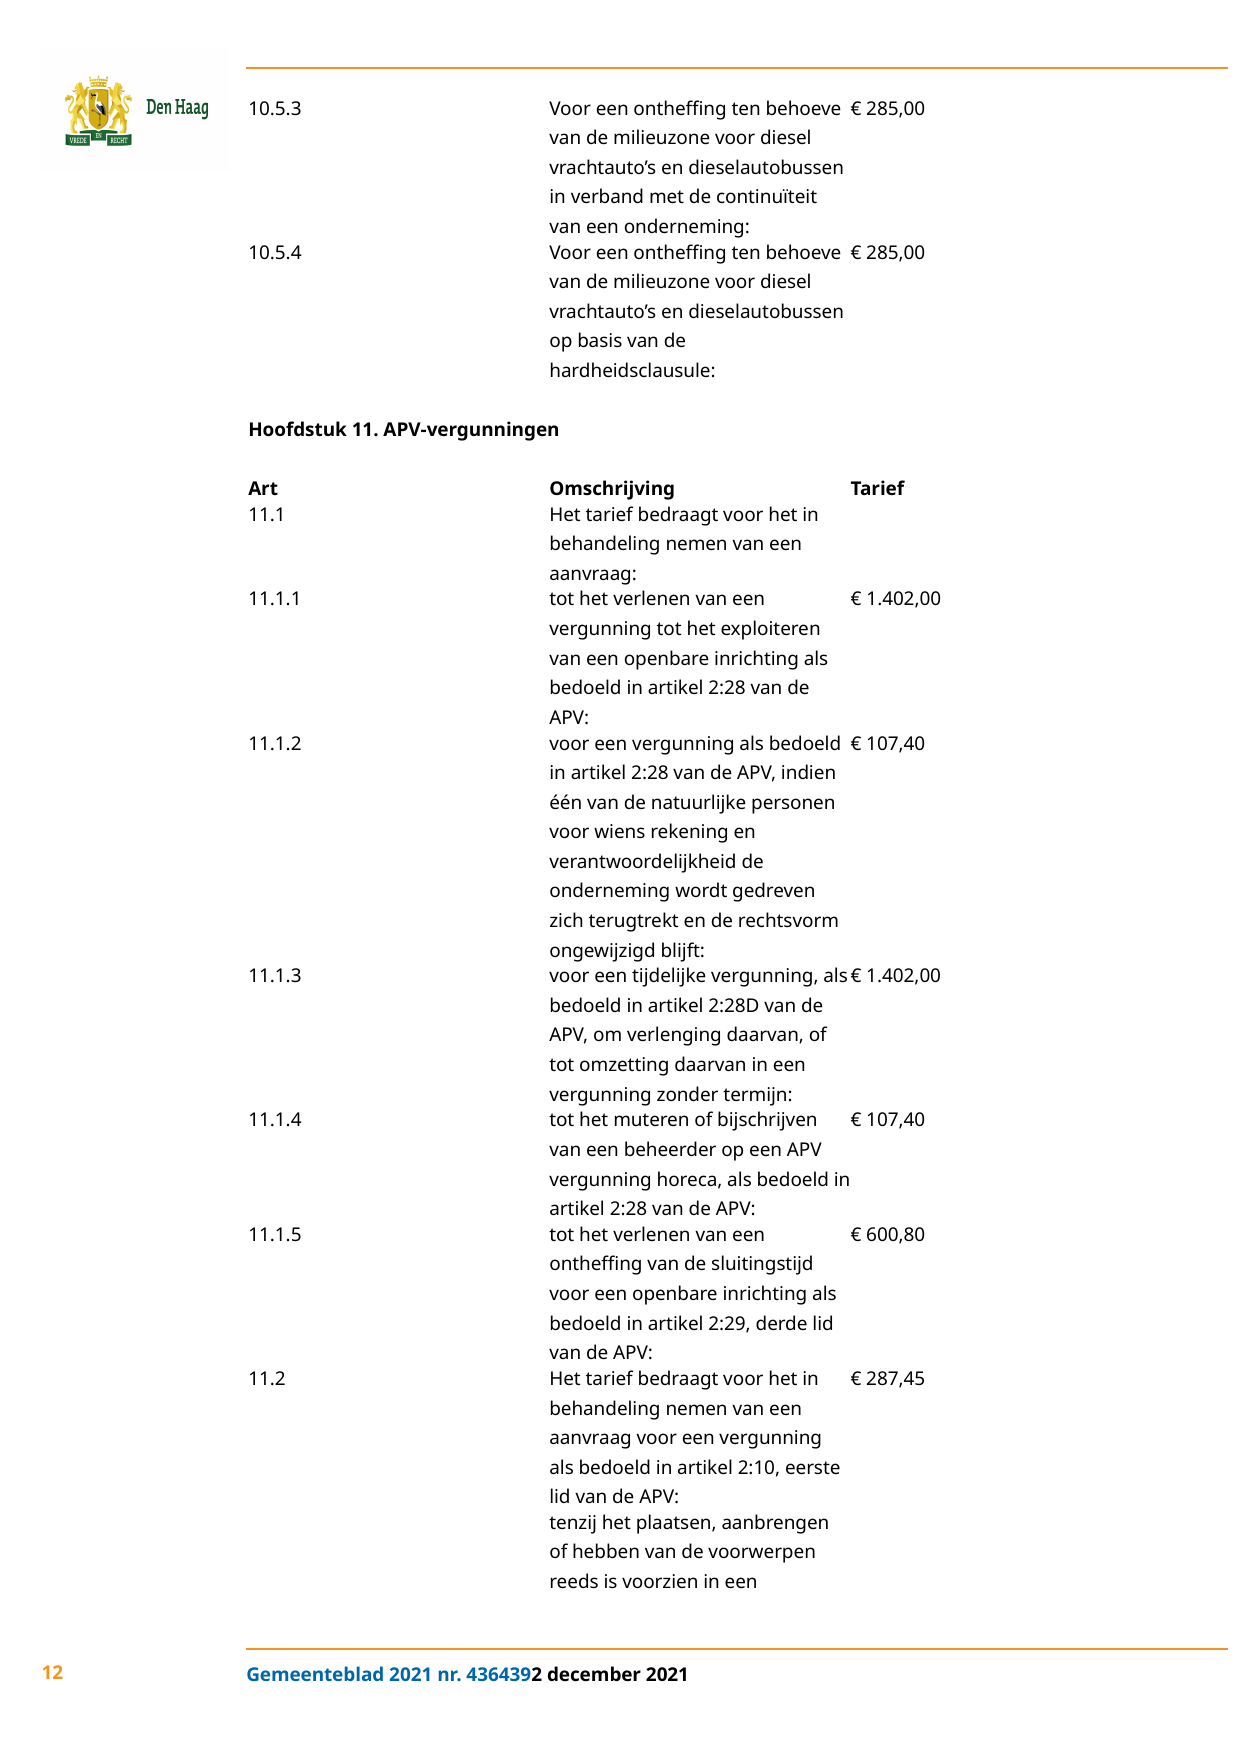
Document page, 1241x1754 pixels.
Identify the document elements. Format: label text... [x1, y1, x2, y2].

table_cell tenzij het plaatsen, aanbrengen of hebben van de voorwerpen reeds is voorzien in een [549, 1509, 850, 1594]
table_cell 10.5.3 [248, 95, 549, 239]
table_cell 11.1.4 [248, 1107, 549, 1221]
table_header Art [248, 475, 549, 501]
table_cell Voor een ontheffing ten behoeve van de milieuzone voor diesel vrachtauto’s en dieselautobussen in verband met de continuïteit van een onderneming: [549, 95, 850, 239]
table_cell 11.1.5 [248, 1221, 549, 1365]
table_cell voor een tijdelijke vergunning, als bedoeld in artikel 2:28D van de APV, om verlenging daarvan, of tot omzetting daarvan in een vergunning zonder termijn: [549, 963, 850, 1107]
table_cell Voor een ontheffing ten behoeve van de milieuzone voor diesel vrachtauto’s en dieselautobussen op basis van de hardheidsclausule: [549, 239, 850, 383]
text Hoofdstuk 11. APV-vergunningen [248, 416, 1152, 441]
table_cell € 1.402,00 [850, 586, 1152, 730]
table_cell tot het verlenen van een vergunning tot het exploiteren van een openbare inrichting als bedoeld in artikel 2:28 van de APV: [549, 586, 850, 730]
table_cell 11.2 [248, 1365, 549, 1509]
table_cell [850, 501, 1152, 586]
table_cell € 287,45 [850, 1365, 1152, 1509]
table_cell Het tarief bedraagt voor het in behandeling nemen van een aanvraag voor een vergunning als bedoeld in artikel 2:10, eerste lid van de APV: [549, 1365, 850, 1509]
table_cell tot het muteren of bijschrijven van een beheerder op een APV vergunning horeca, als bedoeld in artikel 2:28 van de APV: [549, 1107, 850, 1221]
table_cell 11.1 [248, 501, 549, 586]
table_cell voor een vergunning als bedoeld in artikel 2:28 van de APV, indien één van de natuurlijke personen voor wiens rekening en verantwoordelijkheid de onderneming wordt gedreven zich terugtrekt en de rechtsvorm ongewijzigd blijft: [549, 730, 850, 962]
table_cell [850, 1509, 1152, 1594]
table_cell 10.5.4 [248, 239, 549, 383]
table_cell tot het verlenen van een ontheffing van de sluitingstijd voor een openbare inrichting als bedoeld in artikel 2:29, derde lid van de APV: [549, 1221, 850, 1365]
table_cell € 285,00 [850, 95, 1152, 239]
table_cell Het tarief bedraagt voor het in behandeling nemen van een aanvraag: [549, 501, 850, 586]
table_cell [248, 1509, 549, 1594]
table_cell € 107,40 [850, 1107, 1152, 1221]
table_cell 11.1.1 [248, 586, 549, 730]
table_cell € 1.402,00 [850, 963, 1152, 1107]
table_cell 11.1.3 [248, 963, 549, 1107]
table_cell € 600,80 [850, 1221, 1152, 1365]
table_cell € 285,00 [850, 239, 1152, 383]
table_cell 11.1.2 [248, 730, 549, 962]
table_header Tarief [850, 475, 1152, 501]
table_header Omschrijving [549, 475, 850, 501]
table_cell € 107,40 [850, 730, 1152, 962]
picture [41, 47, 231, 172]
